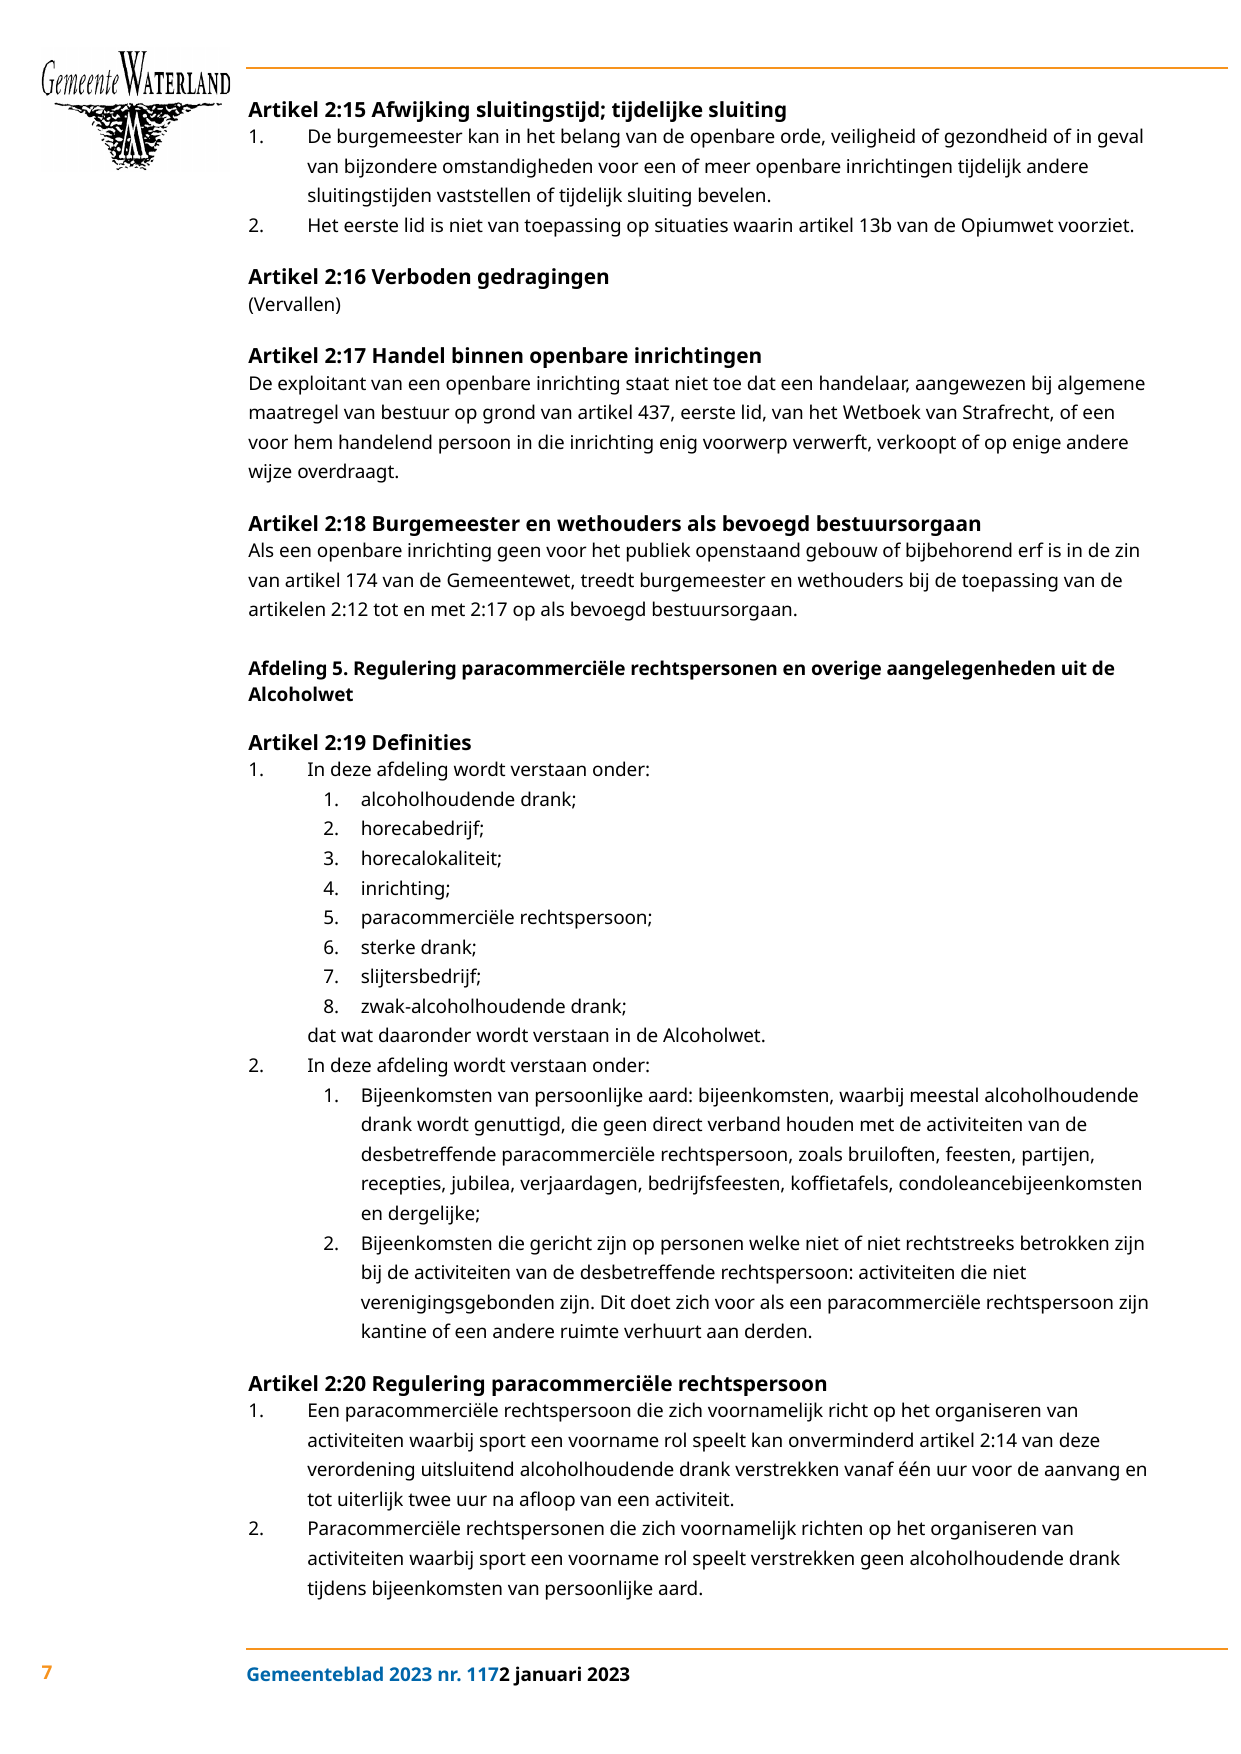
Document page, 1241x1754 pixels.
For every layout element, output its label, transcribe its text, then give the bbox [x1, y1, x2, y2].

list paracommerciële rechtspersoon; [323, 904, 1152, 930]
list horecabedrijf; [323, 816, 1152, 841]
list horecalokaliteit; [323, 845, 1152, 871]
text Artikel 2:18 Burgemeester en wethouders als bevoegd bestuursorgaan [248, 509, 1152, 537]
text Artikel 2:17 Handel binnen openbare inrichtingen [248, 341, 1152, 370]
picture [41, 47, 231, 172]
list inrichting; [323, 875, 1152, 900]
list sterke drank; [323, 934, 1152, 959]
list alcoholhoudende drank; [323, 786, 1152, 812]
text De exploitant van een openbare inrichting staat niet toe dat een handelaar, aangewezen bij algemene maatregel van bestuur op grond van artikel 437, eerste lid, van het Wetboek van Strafrecht, of een voor hem handelend persoon in die inrichting enig voorwerp verwerft, verkoopt of op enige andere wijze overdraagt. [248, 370, 1152, 484]
list Paracommerciële rechtspersonen die zich voornamelijk richten op het organiseren van activiteiten waarbij sport een voorname rol speelt verstrekken geen alcoholhoudende drank tijdens bijeenkomsten van persoonlijke aard. [248, 1516, 1152, 1601]
text Afdeling 5. Regulering paracommerciële rechtspersonen en overige aangelegenheden uit de Alcoholwet [248, 656, 1152, 707]
list dat wat daaronder wordt verstaan in de Alcoholwet. [248, 1023, 1152, 1048]
text Artikel 2:20 Regulering paracommerciële rechtspersoon [248, 1369, 1152, 1397]
list In deze afdeling wordt verstaan onder: [248, 756, 1152, 782]
list De burgemeester kan in het belang van de openbare orde, veiligheid of gezondheid of in geval van bijzondere omstandigheden voor een of meer openbare inrichtingen tijdelijk andere sluitingstijden vaststellen of tijdelijk sluiting bevelen. [248, 123, 1152, 208]
list slijtersbedrijf; [323, 963, 1152, 989]
list Bijeenkomsten van persoonlijke aard: bijeenkomsten, waarbij meestal alcoholhoudende drank wordt genuttigd, die geen direct verband houden met de activiteiten van de desbetreffende paracommerciële rechtspersoon, zoals bruiloften, feesten, partijen, recepties, jubilea, verjaardagen, bedrijfsfeesten, koffietafels, condoleancebijeenkomsten en dergelijke; [323, 1082, 1152, 1226]
text Artikel 2:19 Definities [248, 728, 1152, 756]
list Een paracommerciële rechtspersoon die zich voornamelijk richt op het organiseren van activiteiten waarbij sport een voorname rol speelt kan onverminderd artikel 2:14 van deze verordening uitsluitend alcoholhoudende drank verstrekken vanaf één uur voor de aanvang en tot uiterlijk twee uur na afloop van een activiteit. [248, 1397, 1152, 1512]
list zwak-alcoholhoudende drank; [323, 993, 1152, 1019]
text Als een openbare inrichting geen voor het publiek openstaand gebouw of bijbehorend erf is in de zin van artikel 174 van de Gemeentewet, treedt burgemeester en wethouders bij de toepassing van de artikelen 2:12 tot en met 2:17 op als bevoegd bestuursorgaan. [248, 537, 1152, 622]
list In deze afdeling wordt verstaan onder: [248, 1052, 1152, 1078]
text Artikel 2:16 Verboden gedragingen [248, 262, 1152, 291]
list Bijeenkomsten die gericht zijn op personen welke niet of niet rechtstreeks betrokken zijn bij de activiteiten van de desbetreffende rechtspersoon: activiteiten die niet verenigingsgebonden zijn. Dit doet zich voor als een paracommerciële rechtspersoon zijn kantine of een andere ruimte verhuurt aan derden. [323, 1230, 1152, 1344]
text Artikel 2:15 Afwijking sluitingstijd; tijdelijke sluiting [248, 95, 1152, 123]
text (Vervallen) [248, 291, 1152, 317]
list Het eerste lid is niet van toepassing op situaties waarin artikel 13b van de Opiumwet voorziet. [248, 212, 1152, 238]
